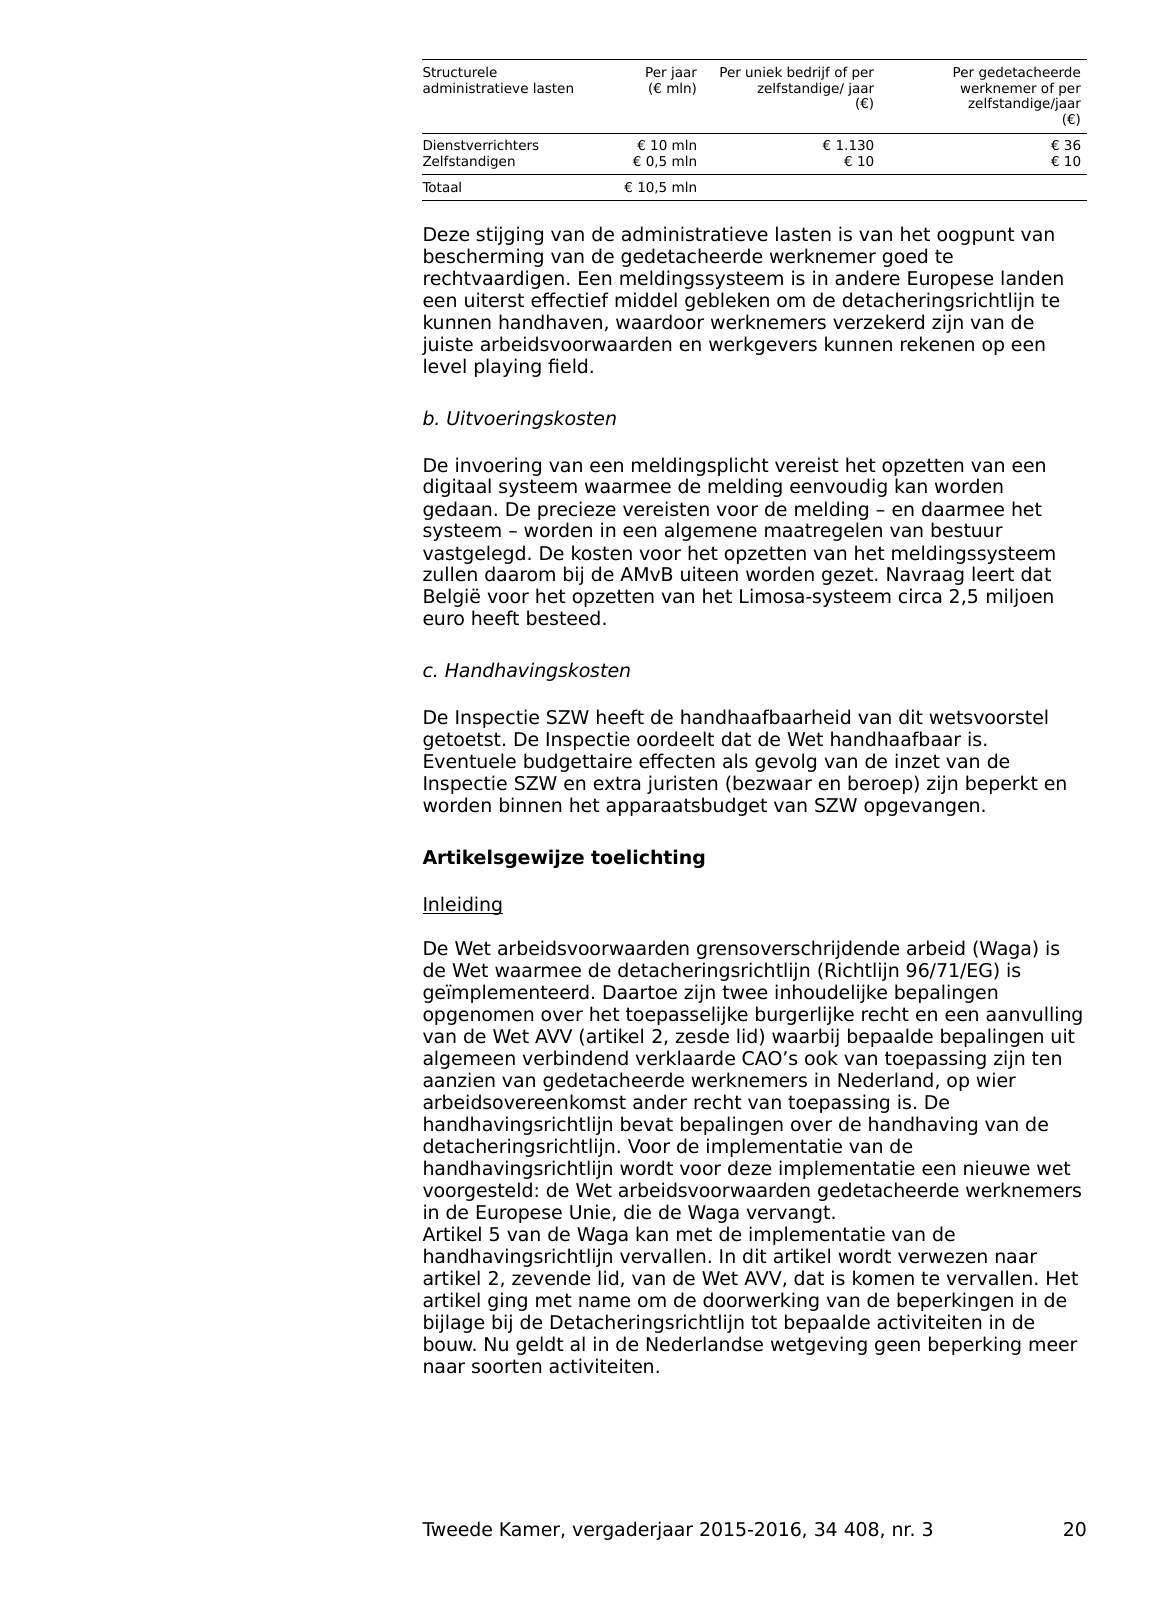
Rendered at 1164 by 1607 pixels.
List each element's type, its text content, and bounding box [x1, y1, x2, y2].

text De Wet arbeidsvoorwaarden grensoverschrijdende arbeid (Waga) is de Wet waarmee de detacheringsrichtlijn (Richtlijn 96/71/EG) is geïmplementeerd. Daartoe zijn twee inhoudelijke bepalingen opgenomen over het toepasselijke burgerlijke recht en een aanvulling van de Wet AVV (artikel 2, zesde lid) waarbij bepaalde bepalingen uit algemeen verbindend verklaarde CAO’s ook van toepassing zijn ten aanzien van gedetacheerde werknemers in Nederland, op wier arbeidsovereenkomst ander recht van toepassing is. De handhavingsrichtlijn bevat bepalingen over de handhaving van de detacheringsrichtlijn. Voor de implementatie van de handhavingsrichtlijn wordt voor deze implementatie een nieuwe wet voorgesteld: de Wet arbeidsvoorwaarden gedetacheerde werknemers in de Europese Unie, die de Waga vervangt. [422, 938, 1087, 1224]
subtitle c. Handhavingskosten [422, 660, 1087, 682]
table_cell € 10,5 mln [599, 175, 703, 200]
table_cell € 10 mln [599, 134, 703, 154]
table_cell Totaal [422, 175, 599, 200]
table_cell € 10 [703, 154, 880, 174]
table_header Per gedetacheerde werknemer of per zelfstandige/jaar (€) [880, 60, 1087, 132]
subtitle Inleiding [422, 894, 1087, 916]
text De Inspectie SZW heeft de handhaafbaarheid van dit wetsvoorstel getoetst. De Inspectie oordeelt dat de Wet handhaafbaar is. Eventuele budgettaire effecten als gevolg van de inzet van de Inspectie SZW en extra juristen (bezwaar en beroep) zijn beperkt en worden binnen het apparaatsbudget van SZW opgevangen. [422, 707, 1087, 817]
table_header Per uniek bedrijf of per zelfstandige/ jaar (€) [703, 60, 880, 132]
table_cell [880, 175, 1087, 200]
table_cell € 36 [880, 134, 1087, 154]
table_cell Dienstverrichters [422, 134, 599, 154]
text Artikel 5 van de Waga kan met de implementatie van de handhavingsrichtlijn vervallen. In dit artikel wordt verwezen naar artikel 2, zevende lid, van de Wet AVV, dat is komen te vervallen. Het artikel ging met name om de doorwerking van de beperkingen in de bijlage bij de Detacheringsrichtlijn tot bepaalde activiteiten in de bouw. Nu geldt al in de Nederlandse wetgeving geen beperking meer naar soorten activiteiten. [422, 1224, 1087, 1378]
table_cell € 10 [880, 154, 1087, 174]
text Deze stijging van de administratieve lasten is van het oogpunt van bescherming van de gedetacheerde werknemer goed te rechtvaardigen. Een meldingssysteem is in andere Europese landen een uiterst effectief middel gebleken om de detacheringsrichtlijn te kunnen handhaven, waardoor werknemers verzekerd zijn van de juiste arbeidsvoorwaarden en werkgevers kunnen rekenen op een level playing field. [422, 224, 1087, 377]
table_cell [703, 175, 880, 200]
table_cell Zelfstandigen [422, 154, 599, 174]
table_cell € 0,5 mln [599, 154, 703, 174]
text De invoering van een meldingsplicht vereist het opzetten van een digitaal systeem waarmee de melding eenvoudig kan worden gedaan. De precieze vereisten voor de melding – en daarmee het systeem – worden in een algemene maatregelen van bestuur vastgelegd. De kosten voor het opzetten van het meldingssysteem zullen daarom bij de AMvB uiteen worden gezet. Navraag leert dat België voor het opzetten van het Limosa-systeem circa 2,5 miljoen euro heeft besteed. [422, 454, 1087, 630]
table_header Per jaar (€ mln) [599, 60, 703, 132]
subtitle b. Uitvoeringskosten [422, 407, 1087, 429]
table_cell € 1.130 [703, 134, 880, 154]
subtitle Artikelsgewijze toelichting [422, 847, 1087, 869]
table_header Structurele administratieve lasten [422, 60, 599, 132]
